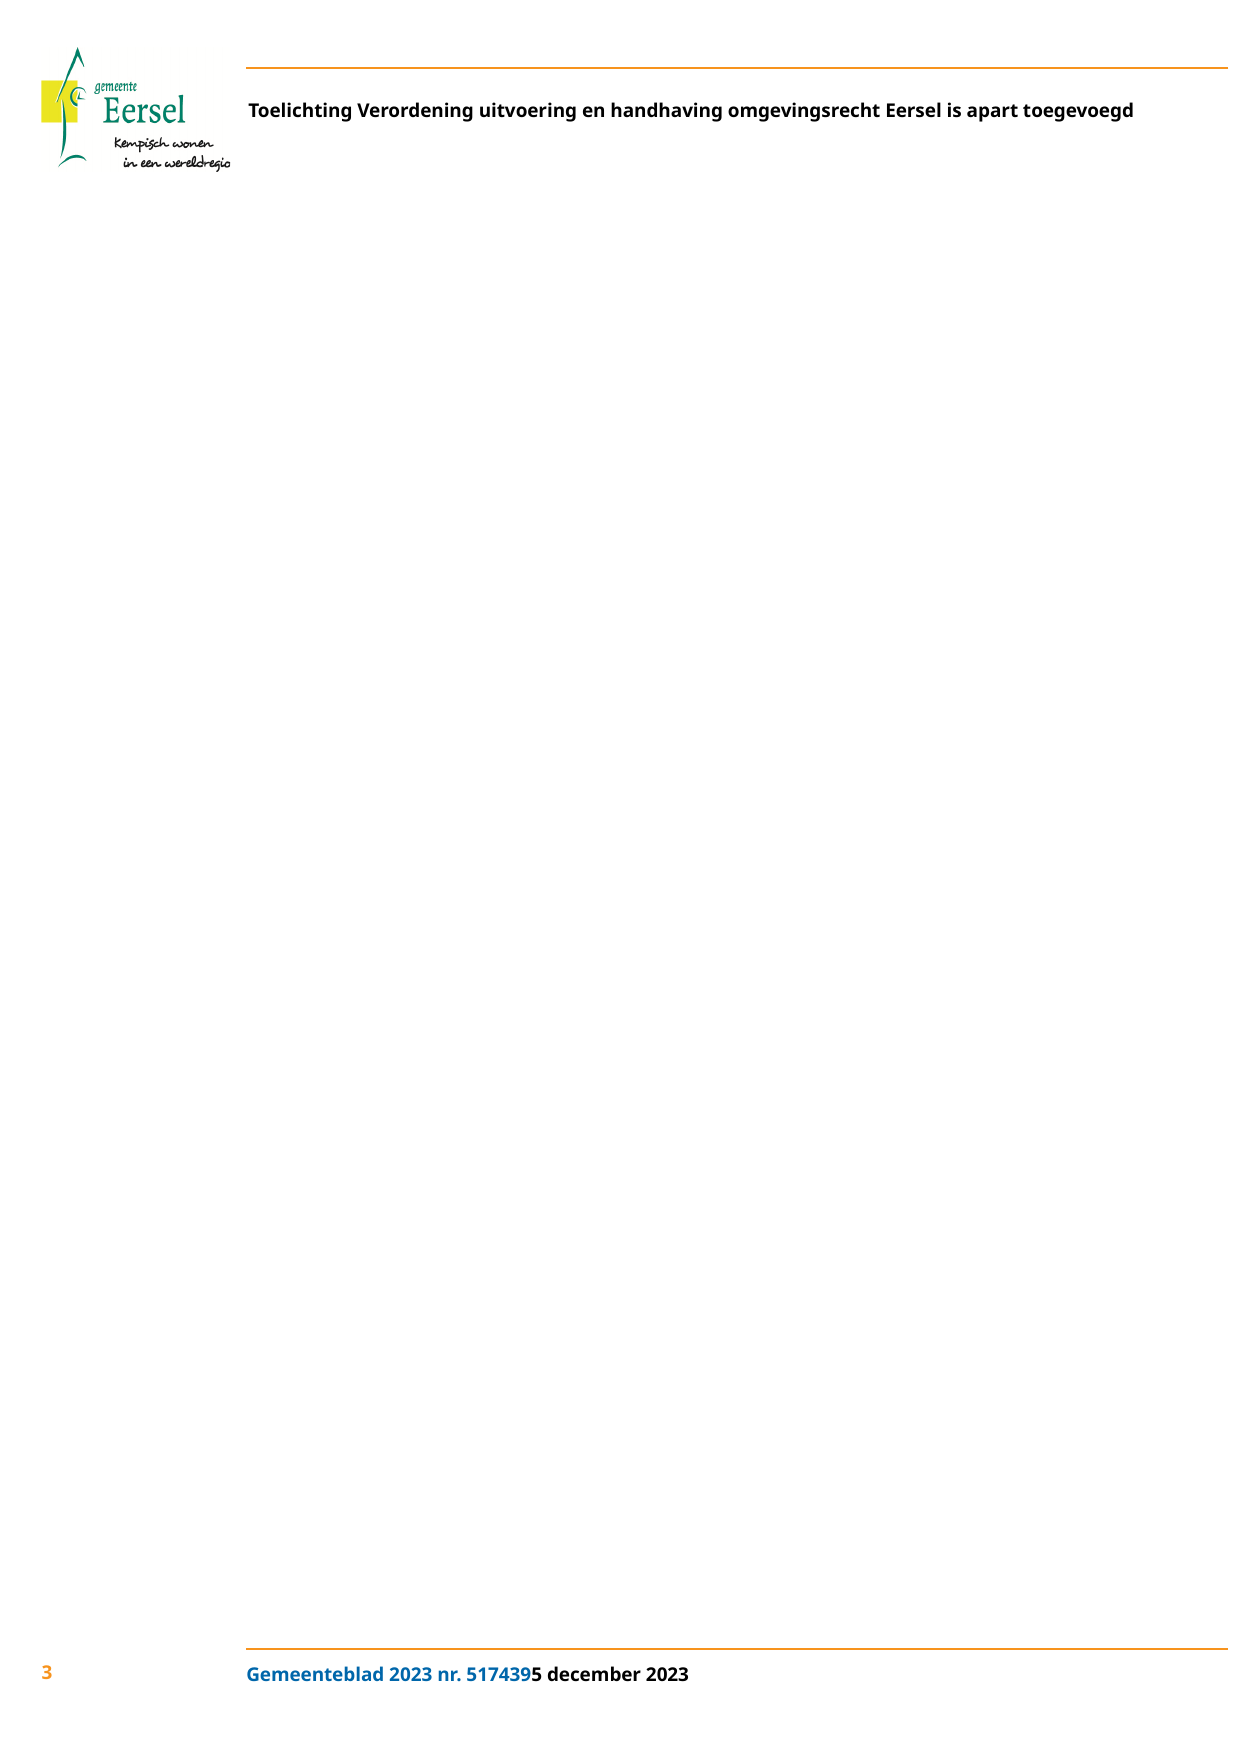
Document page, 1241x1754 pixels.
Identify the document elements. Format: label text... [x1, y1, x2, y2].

text Toelichting Verordening uitvoering en handhaving omgevingsrecht Eersel is apart toegevoegd [248, 95, 1152, 123]
picture [41, 47, 231, 172]
